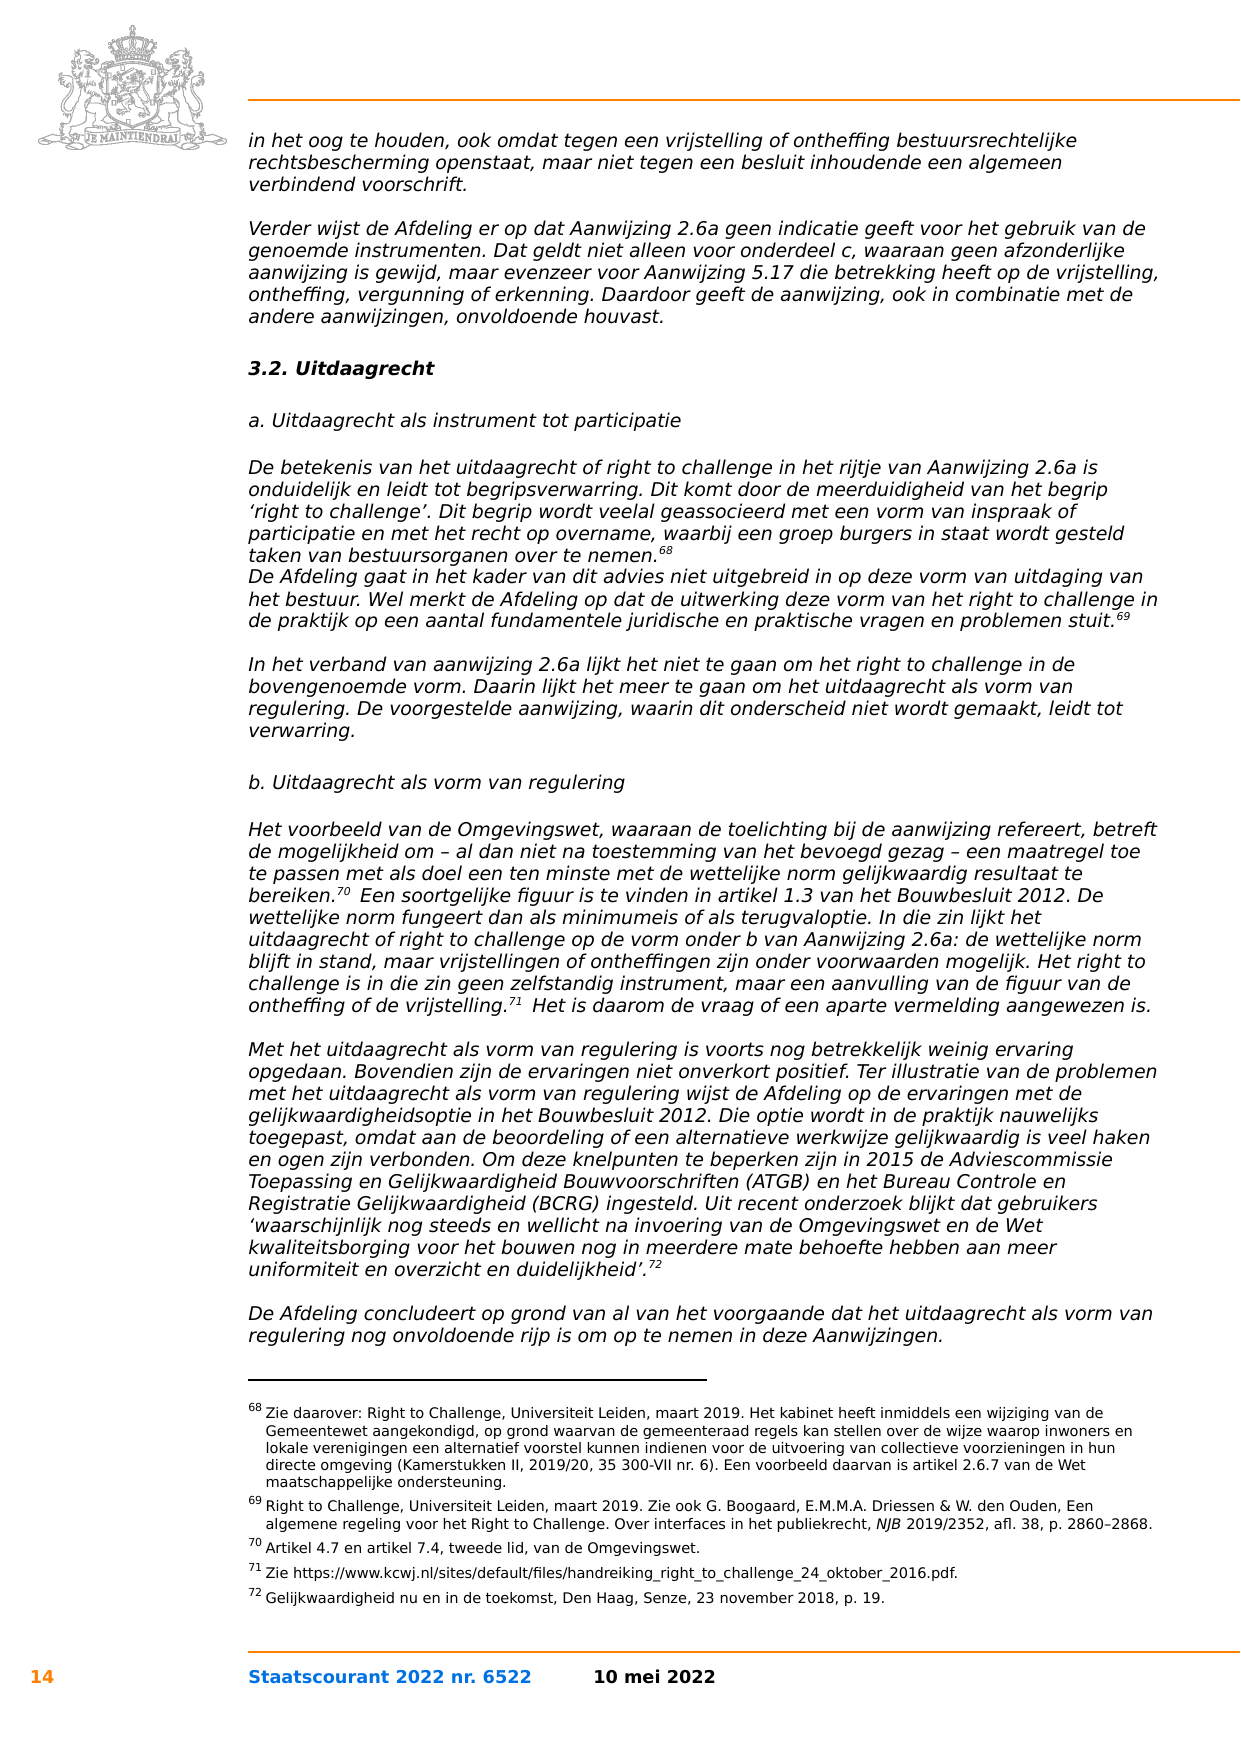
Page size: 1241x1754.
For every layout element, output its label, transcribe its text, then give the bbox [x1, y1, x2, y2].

text De Afdeling concludeert op grond van al van het voorgaande dat het uitdaagrecht als vorm van regulering nog onvoldoende rijp is om op te nemen in deze Aanwijzingen. [248, 1302, 1163, 1346]
text Zie https://www.kcwj.nl/sites/default/files/handreiking_right_to_challenge_24_oktober_2016.pdf. [248, 1561, 1163, 1583]
subtitle a. Uitdaagrecht als instrument tot participatie [248, 409, 1163, 432]
text Met het uitdaagrecht als vorm van regulering is voorts nog betrekkelijk weinig ervaring opgedaan. Bovendien zijn de ervaringen niet onverkort positief. Ter illustratie van de problemen met het uitdaagrecht als vorm van regulering wijst de Afdeling op de ervaringen met de gelijkwaardigheidsoptie in het Bouwbesluit 2012. Die optie wordt in de praktijk nauwelijks toegepast, omdat aan de beoordeling of een alternatieve werkwijze gelijkwaardig is veel haken en ogen zijn verbonden. Om deze knelpunten te beperken zijn in 2015 de Adviescommissie Toepassing en Gelijkwaardigheid Bouwvoorschriften (ATGB) en het Bureau Controle en Registratie Gelijkwaardigheid (BCRG) ingesteld. Uit recent onderzoek blijkt dat gebruikers ‘waarschijnlijk nog steeds en wellicht na invoering van de Omgevingswet en de Wet kwaliteitsborging voor het bouwen nog in meerdere mate behoefte hebben aan meer uniformiteit en overzicht en duidelijkheid’. [248, 1039, 1163, 1281]
text De Afdeling gaat in het kader van dit advies niet uitgebreid in op deze vorm van uitdaging van het bestuur. Wel merkt de Afdeling op dat de uitwerking deze vorm van het right to challenge in de praktijk op een aantal fundamentele juridische en praktische vragen en problemen stuit. [248, 566, 1163, 632]
subtitle 3.2. Uitdaagrecht [248, 358, 1163, 379]
text in het oog te houden, ook omdat tegen een vrijstelling of ontheffing bestuursrechtelijke rechtsbescherming openstaat, maar niet tegen een besluit inhoudende een algemeen verbindend voorschrift. [248, 130, 1163, 196]
text Het voorbeeld van de Omgevingswet, waaraan de toelichting bij de aanwijzing refereert, betreft de mogelijkheid om – al dan niet na toestemming van het bevoegd gezag – een maatregel toe te passen met als doel een ten minste met de wettelijke norm gelijkwaardig resultaat te bereiken. Een soortgelijke figuur is te vinden in artikel 1.3 van het Bouwbesluit 2012. De wettelijke norm fungeert dan als minimumeis of als terugvaloptie. In die zin lijkt het uitdaagrecht of right to challenge op de vorm onder b van Aanwijzing 2.6a: de wettelijke norm blijft in stand, maar vrijstellingen of ontheffingen zijn onder voorwaarden mogelijk. Het right to challenge is in die zin geen zelfstandig instrument, maar een aanvulling van de figuur van de ontheffing of de vrijstelling. Het is daarom de vraag of een aparte vermelding aangewezen is. [248, 819, 1163, 1017]
text Gelijkwaardigheid nu en in de toekomst, Den Haag, Senze, 23 november 2018, p. 19. [248, 1586, 1163, 1608]
subtitle b. Uitdaagrecht als vorm van regulering [248, 772, 1163, 794]
text In het verband van aanwijzing 2.6a lijkt het niet te gaan om het right to challenge in de bovengenoemde vorm. Daarin lijkt het meer te gaan om het uitdaagrecht als vorm van regulering. De voorgestelde aanwijzing, waarin dit onderscheid niet wordt gemaakt, leidt tot verwarring. [248, 654, 1163, 742]
text Right to Challenge, Universiteit Leiden, maart 2019. Zie ook G. Boogaard, E.M.M.A. Driessen & W. den Ouden, Een algemene regeling voor het Right to Challenge. Over interfaces in het publiekrecht, NJB 2019/2352, afl. 38, p. 2860–2868. [248, 1494, 1163, 1533]
text Verder wijst de Afdeling er op dat Aanwijzing 2.6a geen indicatie geeft voor het gebruik van de genoemde instrumenten. Dat geldt niet alleen voor onderdeel c, waaraan geen afzonderlijke aanwijzing is gewijd, maar evenzeer voor Aanwijzing 5.17 die betrekking heeft op de vrijstelling, ontheffing, vergunning of erkenning. Daardoor geeft de aanwijzing, ook in combinatie met de andere aanwijzingen, onvoldoende houvast. [248, 218, 1163, 328]
picture [38, 25, 227, 150]
text Zie daarover: Right to Challenge, Universiteit Leiden, maart 2019. Het kabinet heeft inmiddels een wijziging van de Gemeentewet aangekondigd, op grond waarvan de gemeenteraad regels kan stellen over de wijze waarop inwoners en lokale verenigingen een alternatief voorstel kunnen indienen voor de uitvoering van collectieve voorzieningen in hun directe omgeving (Kamerstukken II, 2019/20, 35 300-VII nr. 6). Een voorbeeld daarvan is artikel 2.6.7 van de Wet maatschappelijke ondersteuning. [248, 1401, 1163, 1491]
text De betekenis van het uitdaagrecht of right to challenge in het rijtje van Aanwijzing 2.6a is onduidelijk en leidt tot begripsverwarring. Dit komt door de meerduidigheid van het begrip ‘right to challenge’. Dit begrip wordt veelal geassocieerd met een vorm van inspraak of participatie en met het recht op overname, waarbij een groep burgers in staat wordt gesteld taken van bestuursorganen over te nemen. [248, 457, 1163, 566]
text Artikel 4.7 en artikel 7.4, tweede lid, van de Omgevingswet. [248, 1536, 1163, 1558]
